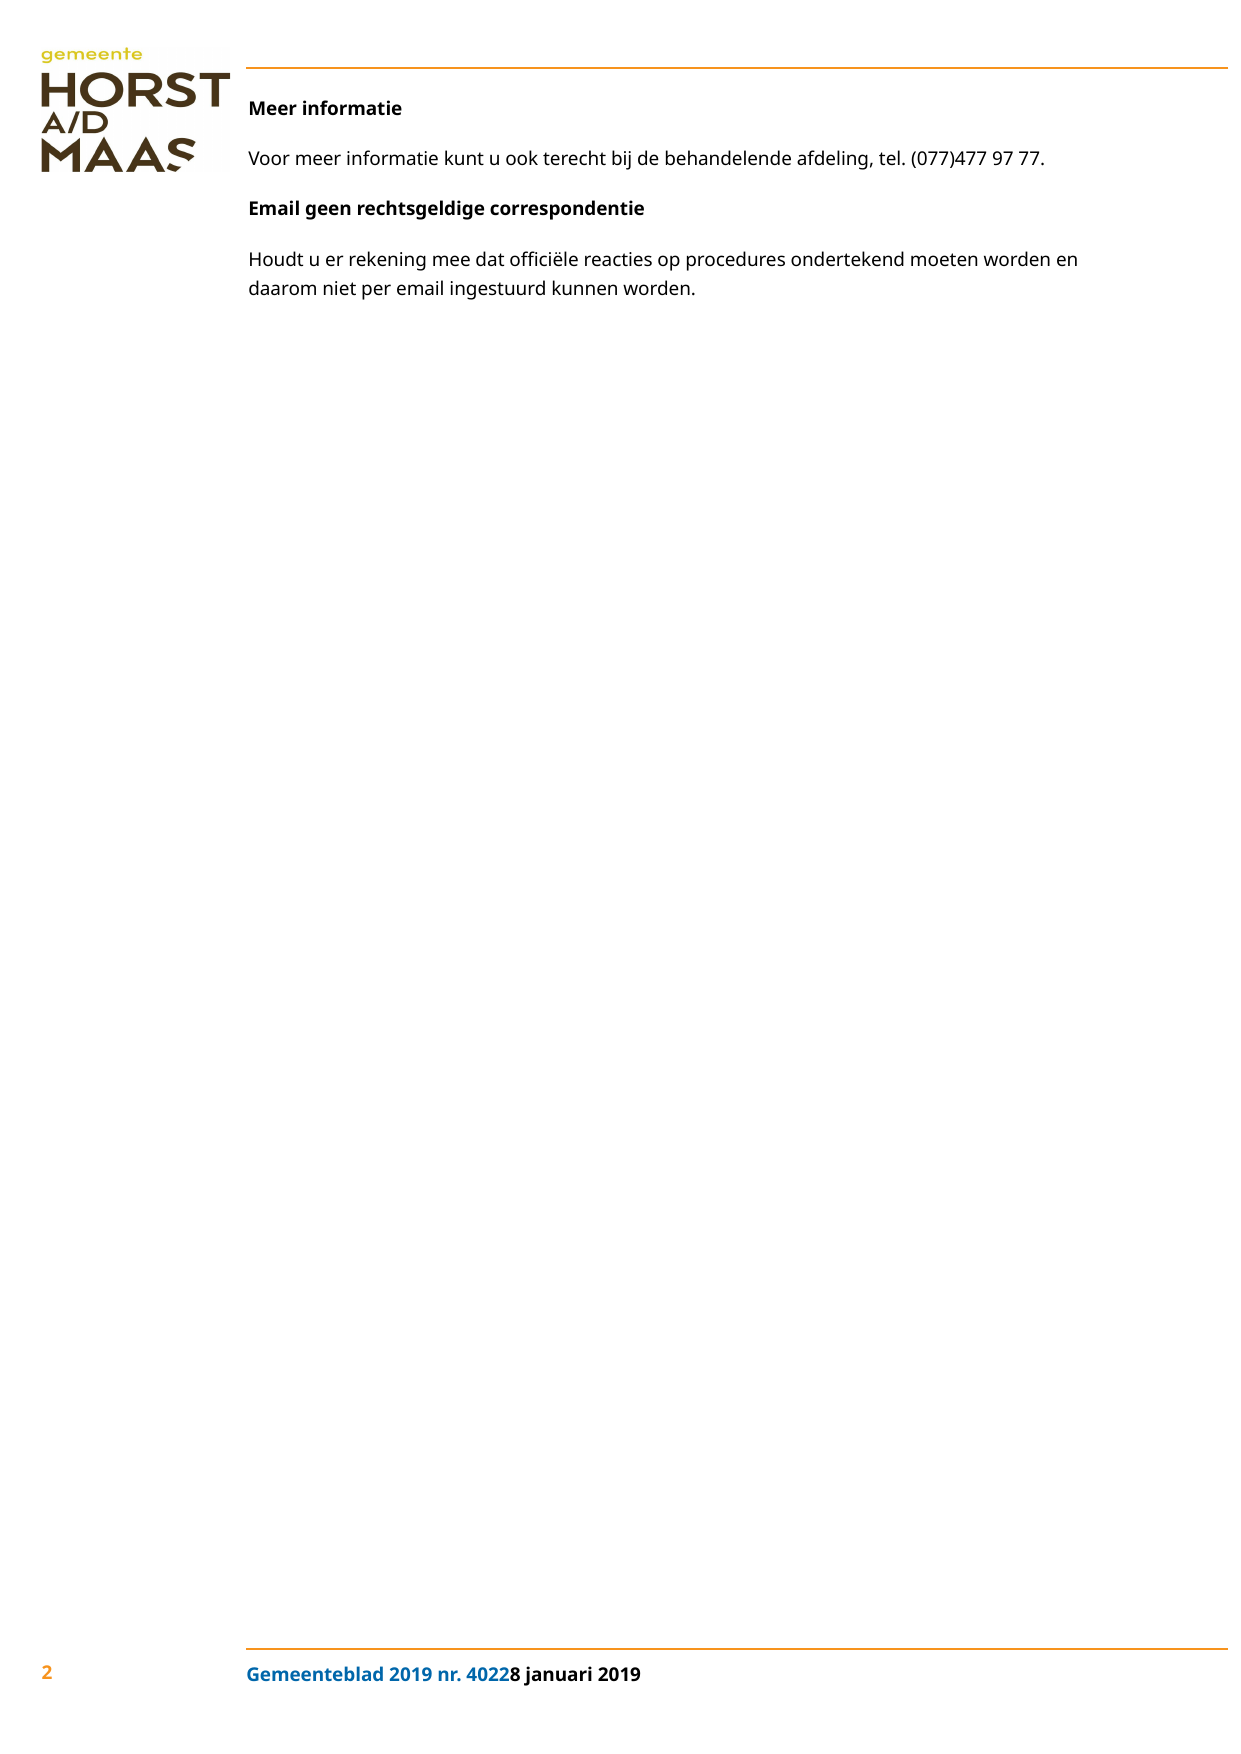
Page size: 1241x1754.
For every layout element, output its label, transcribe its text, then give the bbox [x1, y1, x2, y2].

text Voor meer informatie kunt u ook terecht bij de behandelende afdeling, tel. (077)477 97 77. [248, 145, 1152, 171]
picture [41, 47, 231, 172]
text Email geen rechtsgeldige correspondentie [248, 196, 1152, 221]
text Meer informatie [248, 95, 1152, 121]
text Houdt u er rekening mee dat officiële reacties op procedures ondertekend moeten worden en daarom niet per email ingestuurd kunnen worden. [248, 246, 1152, 301]
